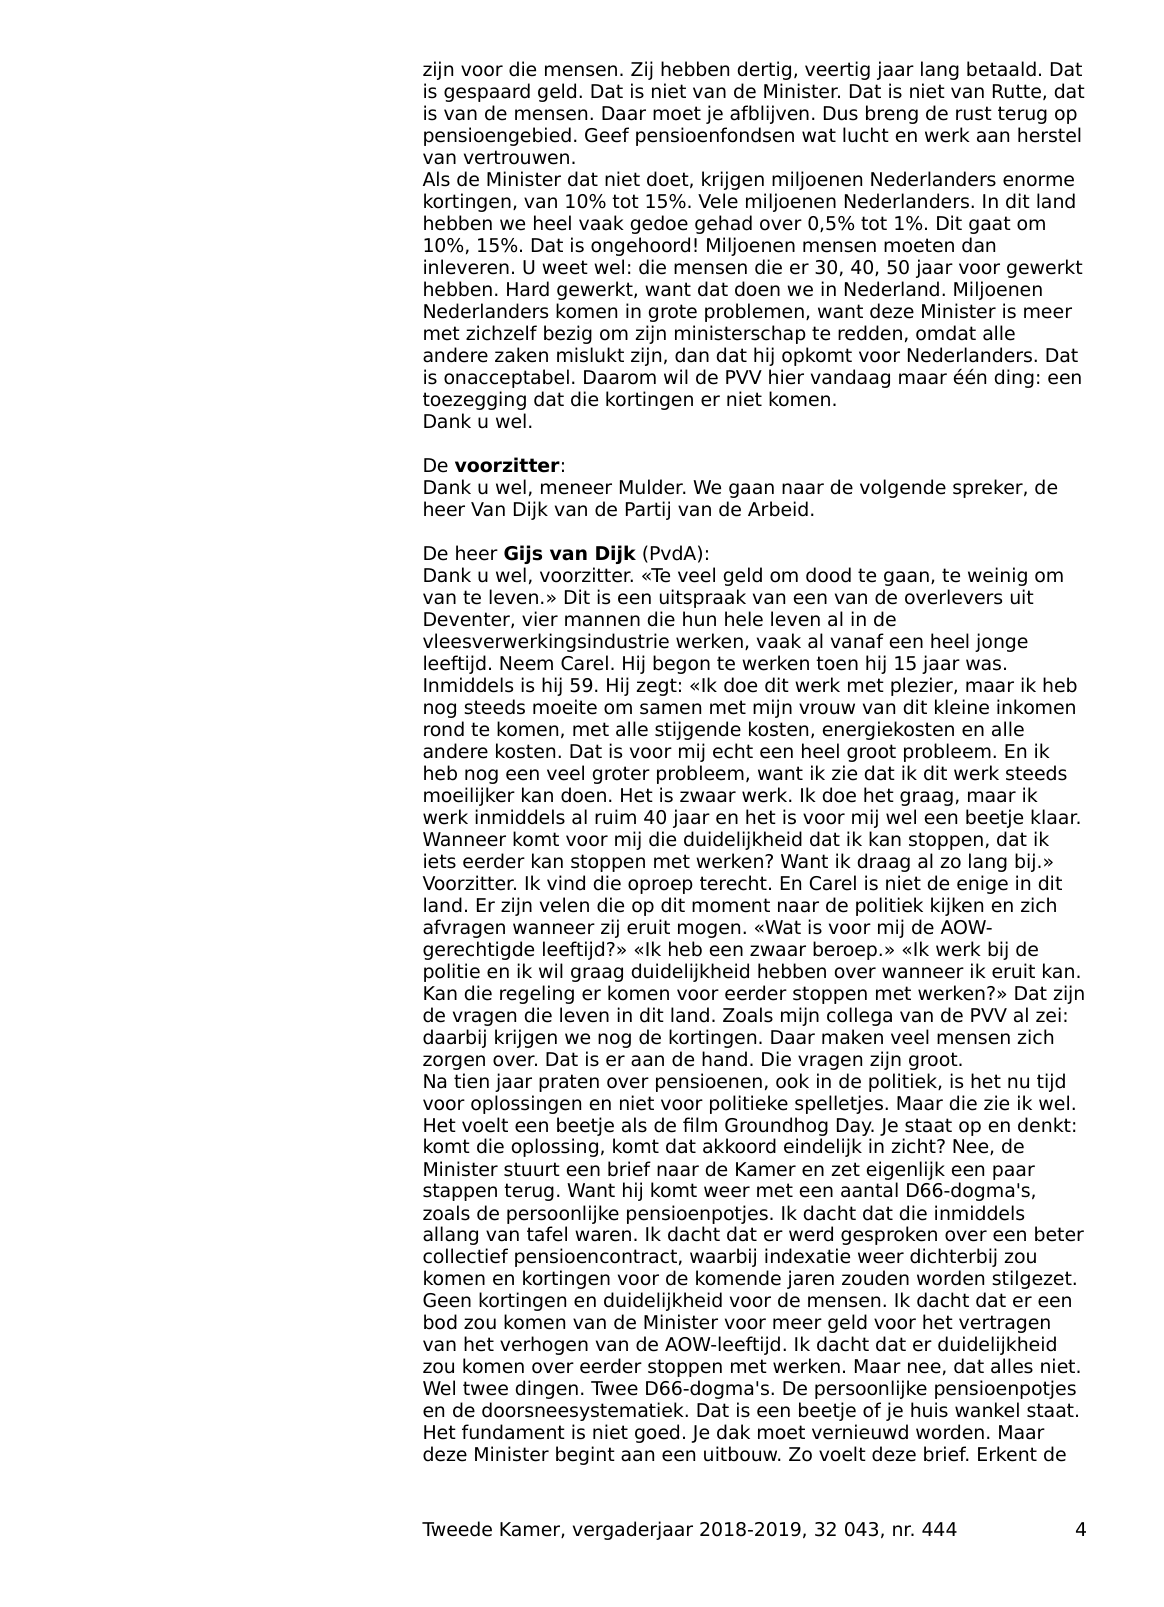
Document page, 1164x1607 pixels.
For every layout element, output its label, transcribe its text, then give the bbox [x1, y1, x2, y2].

text De heer Gijs van Dijk (PvdA): [422, 543, 1087, 565]
text Als de Minister dat niet doet, krijgen miljoenen Nederlanders enorme kortingen, van 10% tot 15%. Vele miljoenen Nederlanders. In dit land hebben we heel vaak gedoe gehad over 0,5% tot 1%. Dit gaat om 10%, 15%. Dat is ongehoord! Miljoenen mensen moeten dan inleveren. U weet wel: die mensen die er 30, 40, 50 jaar voor gewerkt hebben. Hard gewerkt, want dat doen we in Nederland. Miljoenen Nederlanders komen in grote problemen, want deze Minister is meer met zichzelf bezig om zijn ministerschap te redden, omdat alle andere zaken mislukt zijn, dan dat hij opkomt voor Nederlanders. Dat is onacceptabel. Daarom wil de PVV hier vandaag maar één ding: een toezegging dat die kortingen er niet komen. [422, 169, 1087, 411]
text Na tien jaar praten over pensioenen, ook in de politiek, is het nu tijd voor oplossingen en niet voor politieke spelletjes. Maar die zie ik wel. Het voelt een beetje als de film Groundhog Day. Je staat op en denkt: komt die oplossing, komt dat akkoord eindelijk in zicht? Nee, de Minister stuurt een brief naar de Kamer en zet eigenlijk een paar stappen terug. Want hij komt weer met een aantal D66-dogma's, zoals de persoonlijke pensioenpotjes. Ik dacht dat die inmiddels allang van tafel waren. Ik dacht dat er werd gesproken over een beter collectief pensioencontract, waarbij indexatie weer dichterbij zou komen en kortingen voor de komende jaren zouden worden stilgezet. Geen kortingen en duidelijkheid voor de mensen. Ik dacht dat er een bod zou komen van de Minister voor meer geld voor het vertragen van het verhogen van de AOW-leeftijd. Ik dacht dat er duidelijkheid zou komen over eerder stoppen met werken. Maar nee, dat alles niet. [422, 1071, 1087, 1378]
text De voorzitter: [422, 455, 1087, 477]
text zijn voor die mensen. Zij hebben dertig, veertig jaar lang betaald. Dat is gespaard geld. Dat is niet van de Minister. Dat is niet van Rutte, dat is van de mensen. Daar moet je afblijven. Dus breng de rust terug op pensioengebied. Geef pensioenfondsen wat lucht en werk aan herstel van vertrouwen. [422, 59, 1087, 169]
text Dank u wel. [422, 411, 1087, 433]
text Dank u wel, voorzitter. «Te veel geld om dood te gaan, te weinig om van te leven.» Dit is een uitspraak van een van de overlevers uit Deventer, vier mannen die hun hele leven al in de vleesverwerkingsindustrie werken, vaak al vanaf een heel jonge leeftijd. Neem Carel. Hij begon te werken toen hij 15 jaar was. Inmiddels is hij 59. Hij zegt: «Ik doe dit werk met plezier, maar ik heb nog steeds moeite om samen met mijn vrouw van dit kleine inkomen rond te komen, met alle stijgende kosten, energiekosten en alle andere kosten. Dat is voor mij echt een heel groot probleem. En ik heb nog een veel groter probleem, want ik zie dat ik dit werk steeds moeilijker kan doen. Het is zwaar werk. Ik doe het graag, maar ik werk inmiddels al ruim 40 jaar en het is voor mij wel een beetje klaar. Wanneer komt voor mij die duidelijkheid dat ik kan stoppen, dat ik iets eerder kan stoppen met werken? Want ik draag al zo lang bij.» [422, 565, 1087, 873]
text Dank u wel, meneer Mulder. We gaan naar de volgende spreker, de heer Van Dijk van de Partij van de Arbeid. [422, 477, 1087, 521]
text Wel twee dingen. Twee D66-dogma's. De persoonlijke pensioenpotjes en de doorsneesystematiek. Dat is een beetje of je huis wankel staat. Het fundament is niet goed. Je dak moet vernieuwd worden. Maar deze Minister begint aan een uitbouw. Zo voelt deze brief. Erkent de [422, 1378, 1087, 1466]
text Voorzitter. Ik vind die oproep terecht. En Carel is niet de enige in dit land. Er zijn velen die op dit moment naar de politiek kijken en zich afvragen wanneer zij eruit mogen. «Wat is voor mij de AOW-gerechtigde leeftijd?» «Ik heb een zwaar beroep.» «Ik werk bij de politie en ik wil graag duidelijkheid hebben over wanneer ik eruit kan. Kan die regeling er komen voor eerder stoppen met werken?» Dat zijn de vragen die leven in dit land. Zoals mijn collega van de PVV al zei: daarbij krijgen we nog de kortingen. Daar maken veel mensen zich zorgen over. Dat is er aan de hand. Die vragen zijn groot. [422, 873, 1087, 1071]
